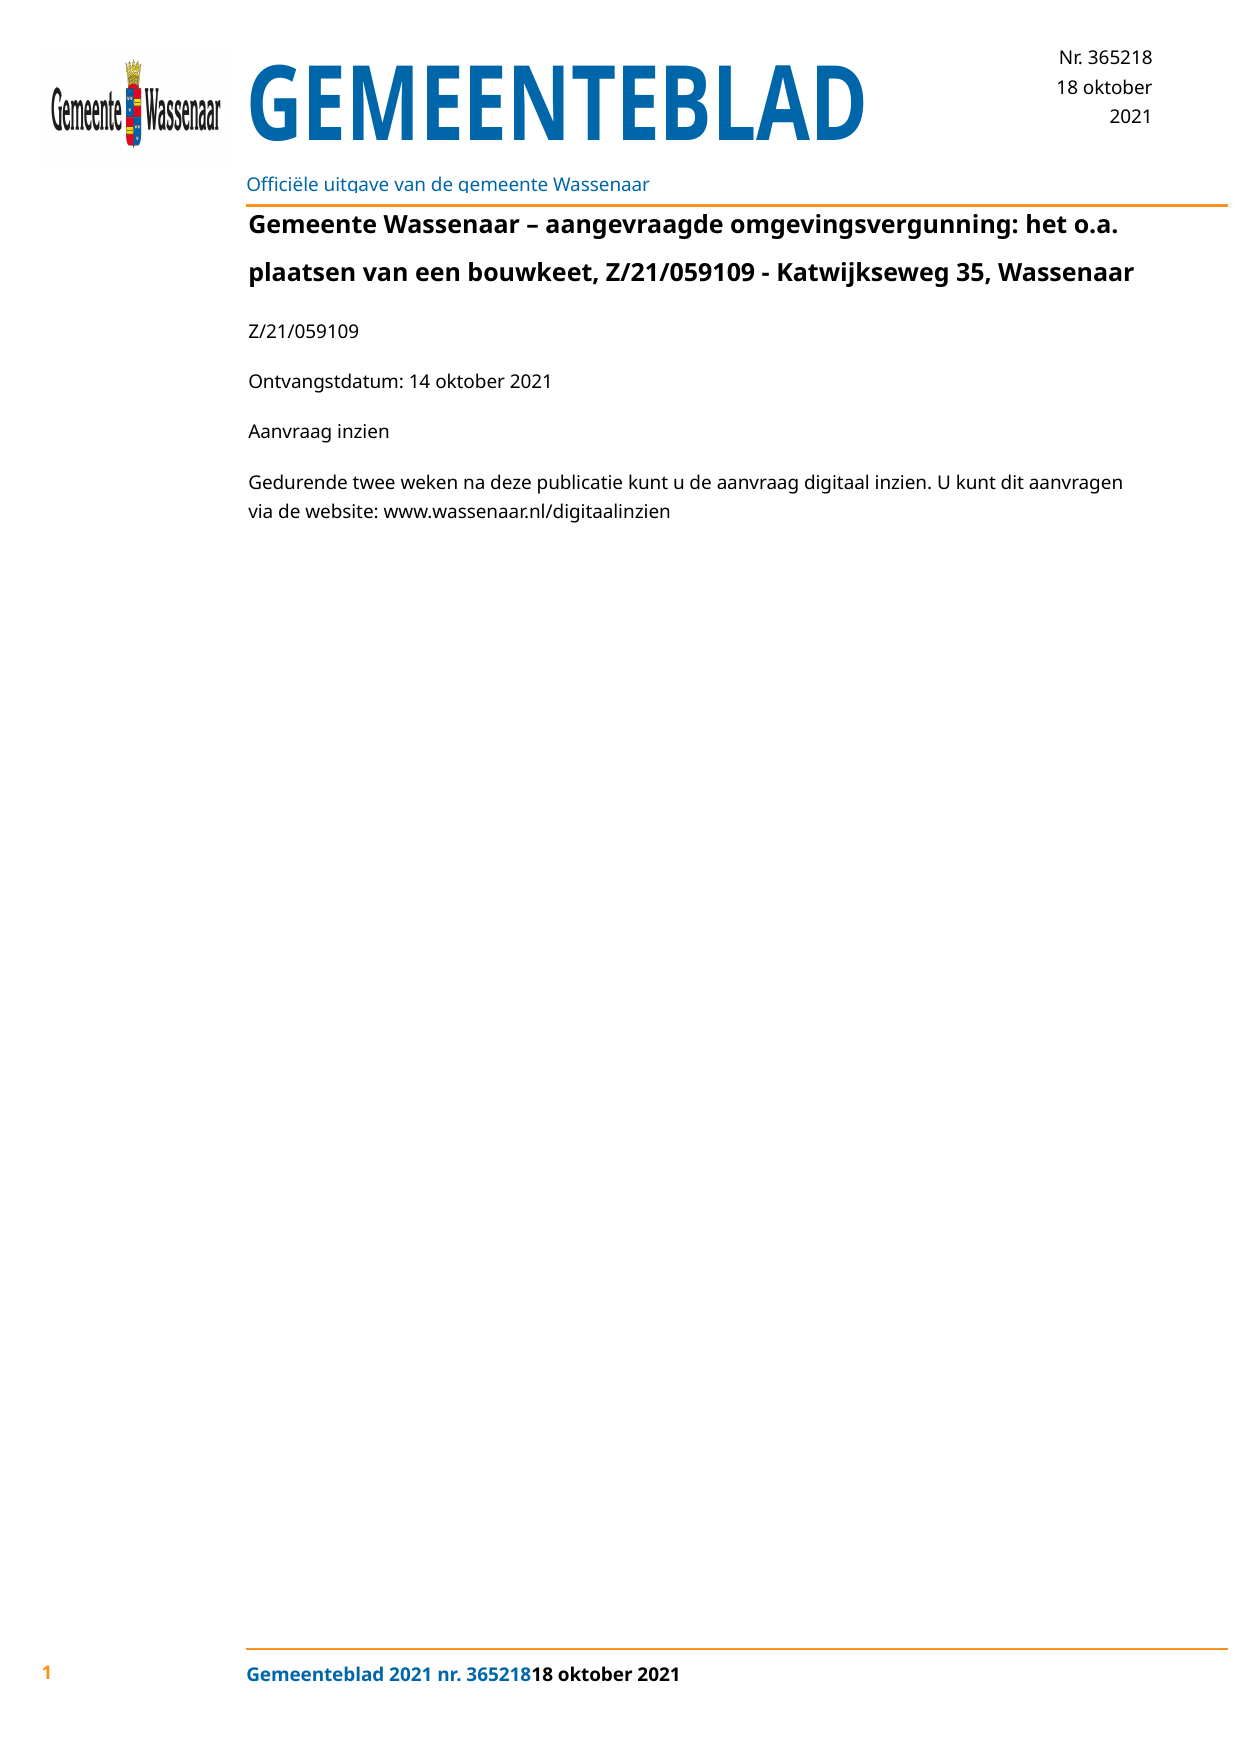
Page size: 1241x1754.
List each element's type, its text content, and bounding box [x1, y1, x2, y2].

text Z/21/059109 [248, 318, 1152, 344]
text Aanvraag inzien [248, 419, 1152, 444]
text Ontvangstdatum: 14 oktober 2021 [248, 368, 1152, 394]
picture [41, 47, 231, 172]
text Gemeente Wassenaar – aangevraagde omgevingsvergunning: het o.a. plaatsen van een bouwkeet, Z/21/059109 - Katwijkseweg 35, Wassenaar [248, 207, 1152, 288]
text Gedurende twee weken na deze publicatie kunt u de aanvraag digitaal inzien. U kunt dit aanvragen via de website: www.wassenaar.nl/digitaalinzien [248, 469, 1152, 524]
